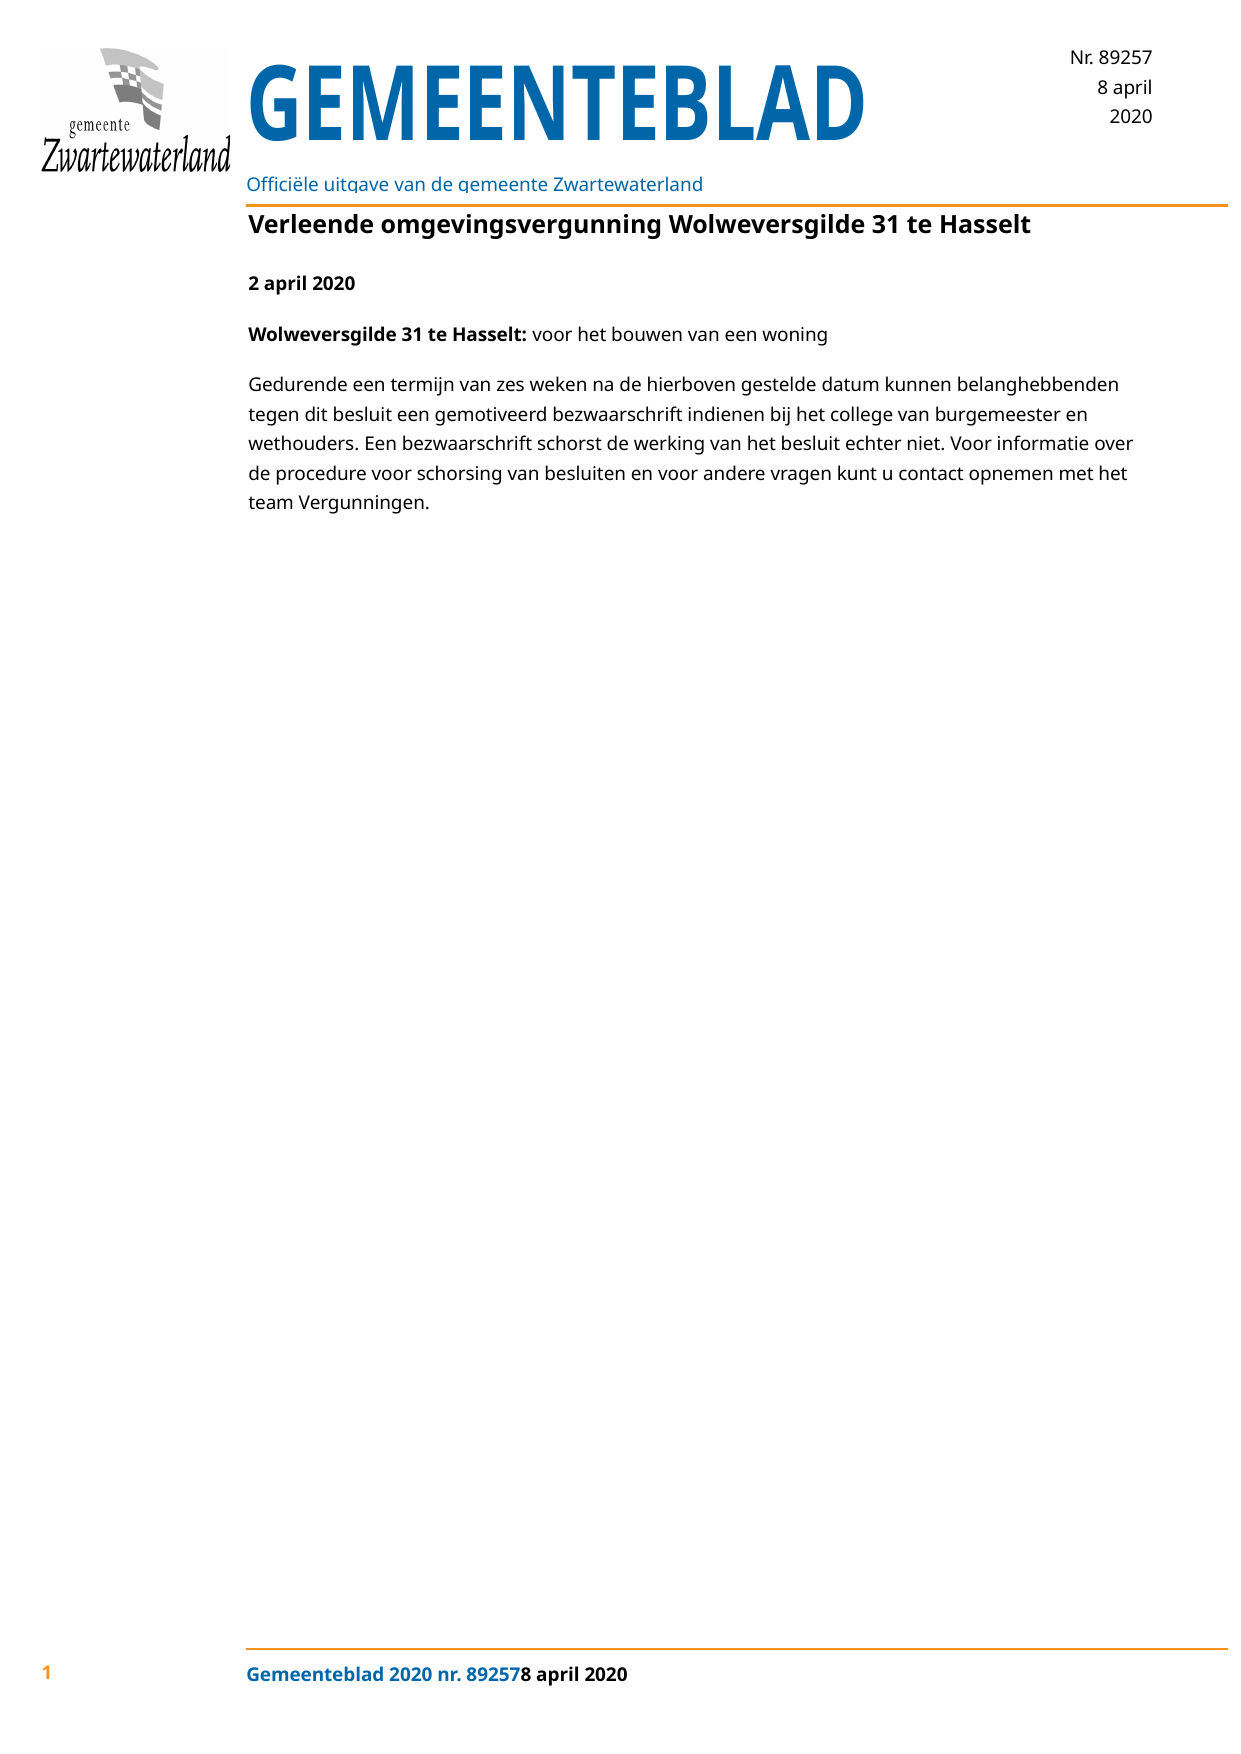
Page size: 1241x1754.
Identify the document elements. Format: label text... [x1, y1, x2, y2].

text Wolweversgilde 31 te Hasselt: voor het bouwen van een woning [248, 321, 1152, 346]
text Gedurende een termijn van zes weken na de hierboven gestelde datum kunnen belanghebbenden tegen dit besluit een gemotiveerd bezwaarschrift indienen bij het college van burgemeester en wethouders. Een bezwaarschrift schorst de werking van het besluit echter niet. Voor informatie over de procedure voor schorsing van besluiten en voor andere vragen kunt u contact opnemen met het team Vergunningen. [248, 371, 1152, 515]
text Verleende omgevingsvergunning Wolweversgilde 31 te Hasselt [248, 207, 1152, 241]
text 2 april 2020 [248, 270, 1152, 296]
picture [41, 47, 231, 172]
